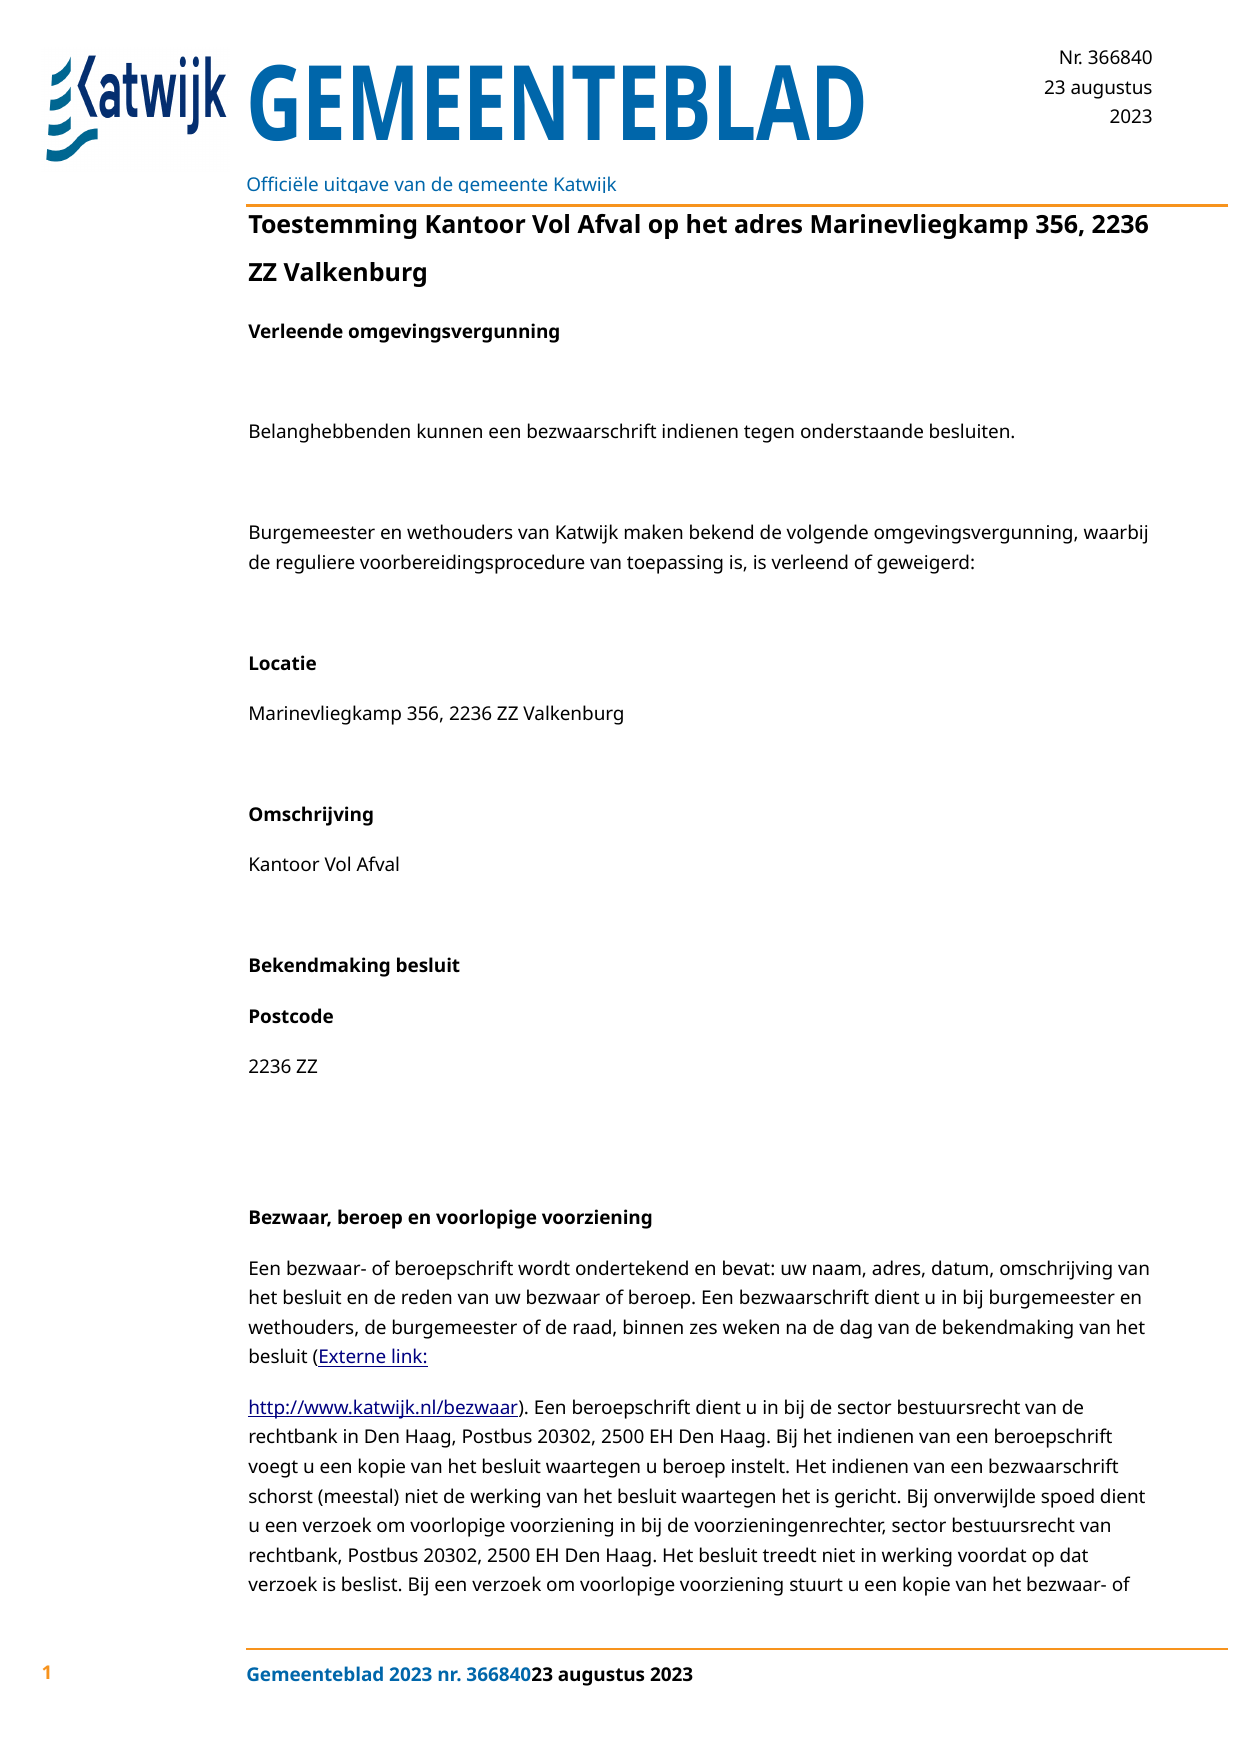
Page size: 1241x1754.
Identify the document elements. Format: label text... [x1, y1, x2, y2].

text Postcode [248, 1003, 1152, 1029]
text Bezwaar, beroep en voorlopige voorziening [248, 1204, 1152, 1230]
text Kantoor Vol Afval [248, 852, 1152, 877]
picture [41, 47, 231, 172]
text Belanghebbenden kunnen een bezwaarschrift indienen tegen onderstaande besluiten. [248, 419, 1152, 444]
text Burgemeester en wethouders van Katwijk maken bekend de volgende omgevingsvergunning, waarbij de reguliere voorbereidingsprocedure van toepassing is, is verleend of geweigerd: [248, 519, 1152, 575]
text Toestemming Kantoor Vol Afval op het adres Marinevliegkamp 356, 2236 ZZ Valkenburg [248, 207, 1152, 288]
text http://www.katwijk.nl/bezwaar). Een beroepschrift dient u in bij de sector bestuursrecht van de rechtbank in Den Haag, Postbus 20302, 2500 EH Den Haag. Bij het indienen van een beroepschrift voegt u een kopie van het besluit waartegen u beroep instelt. Het indienen van een bezwaarschrift schorst (meestal) niet de werking van het besluit waartegen het is gericht. Bij onverwijlde spoed dient u een verzoek om voorlopige voorziening in bij de voorzieningenrechter, sector bestuursrecht van rechtbank, Postbus 20302, 2500 EH Den Haag. Het besluit treedt niet in werking voordat op dat verzoek is beslist. Bij een verzoek om voorlopige voorziening stuurt u een kopie van het bezwaar- of [248, 1394, 1152, 1597]
text Marinevliegkamp 356, 2236 ZZ Valkenburg [248, 700, 1152, 726]
text Verleende omgevingsvergunning [248, 318, 1152, 344]
text 2236 ZZ [248, 1053, 1152, 1079]
text Omschrijving [248, 801, 1152, 827]
text Een bezwaar- of beroepschrift wordt ondertekend en bevat: uw naam, adres, datum, omschrijving van het besluit en de reden van uw bezwaar of beroep. Een bezwaarschrift dient u in bij burgemeester en wethouders, de burgemeester of de raad, binnen zes weken na de dag van de bekendmaking van het besluit (Externe link: [248, 1255, 1152, 1369]
text Locatie [248, 650, 1152, 676]
text Bekendmaking besluit [248, 952, 1152, 978]
